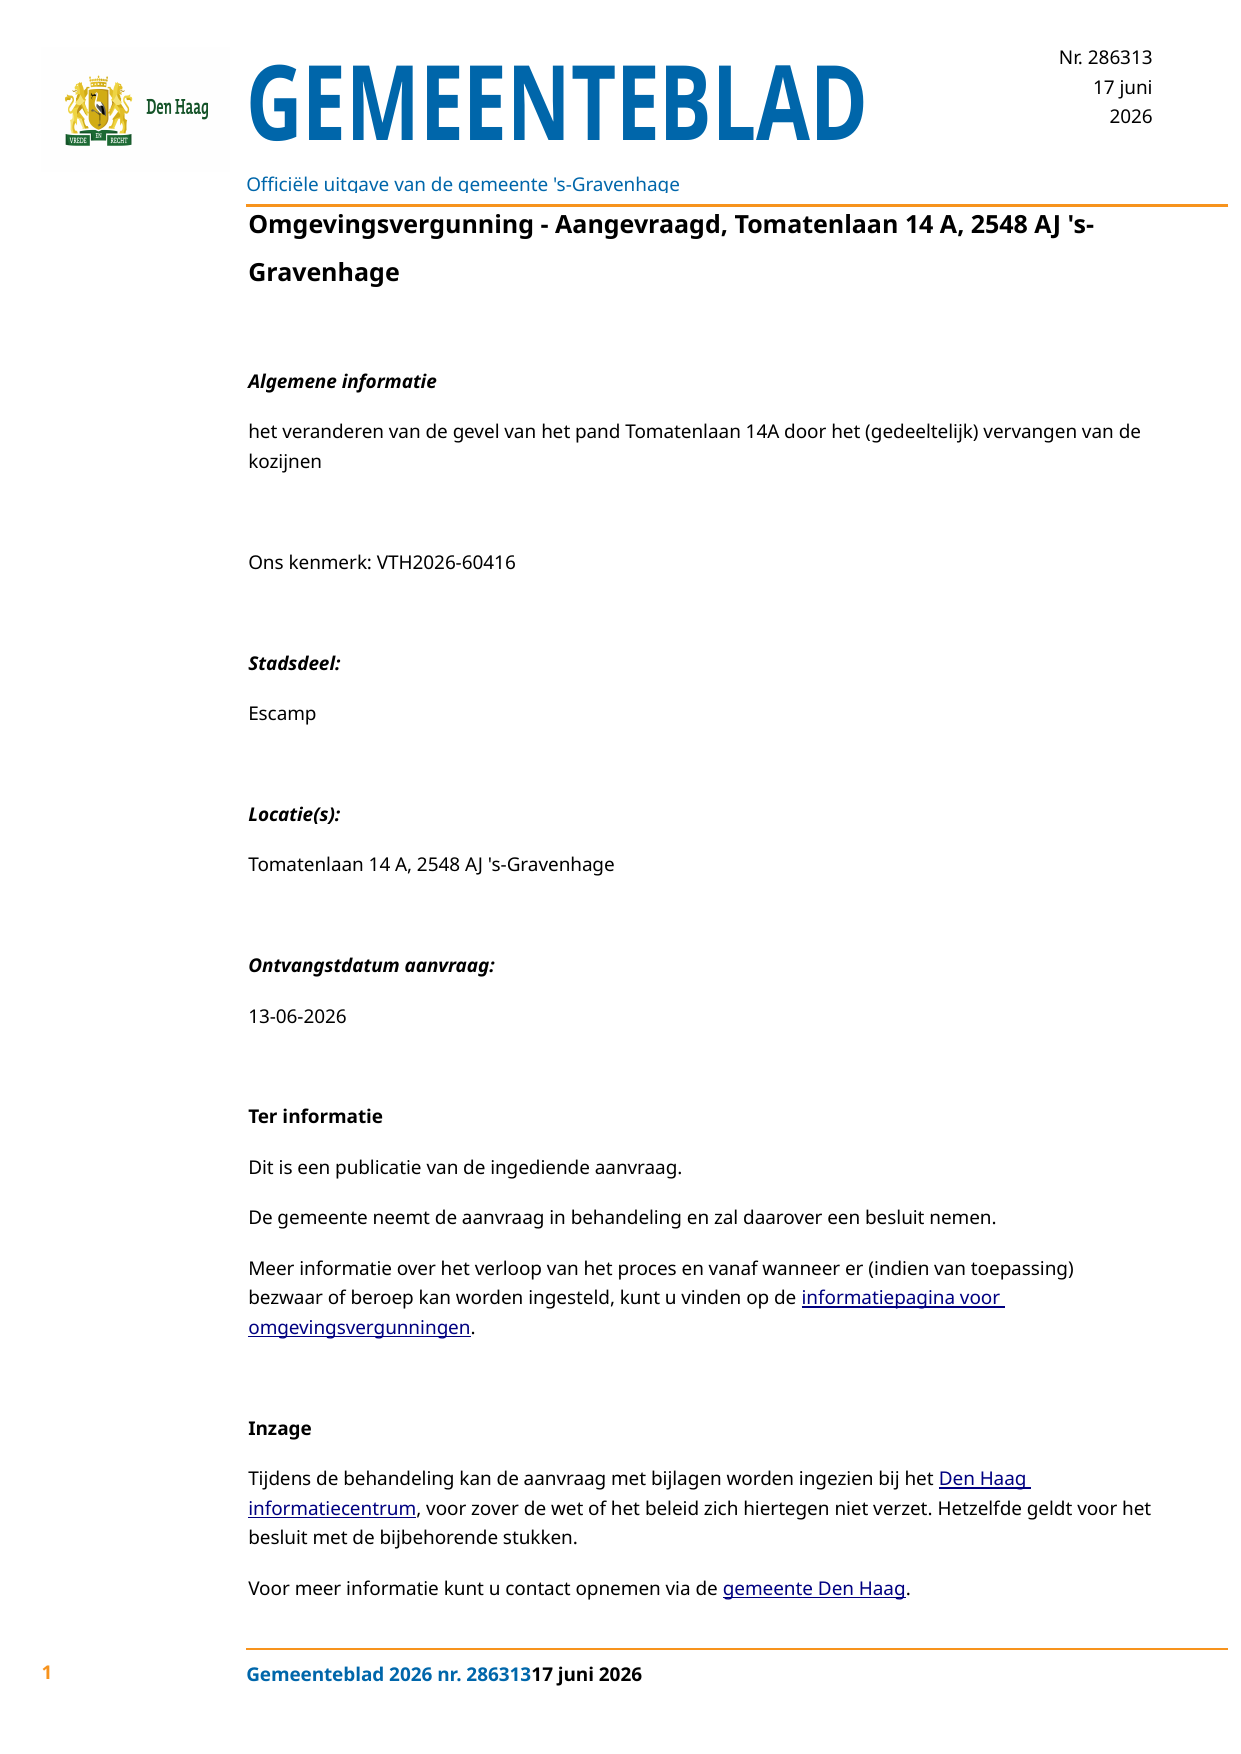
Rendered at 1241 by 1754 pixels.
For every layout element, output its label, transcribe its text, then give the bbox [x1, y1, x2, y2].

text Voor meer informatie kunt u contact opnemen via de gemeente Den Haag. [248, 1575, 1152, 1601]
text Dit is een publicatie van de ingediende aanvraag. [248, 1154, 1152, 1180]
text Tijdens de behandeling kan de aanvraag met bijlagen worden ingezien bij het Den Haag informatiecentrum, voor zover de wet of het beleid zich hiertegen niet verzet. Hetzelfde geldt voor het besluit met de bijbehorende stukken. [248, 1465, 1152, 1550]
text Locatie(s): [248, 801, 1152, 827]
text De gemeente neemt de aanvraag in behandeling en zal daarover een besluit nemen. [248, 1204, 1152, 1230]
text Inzage [248, 1415, 1152, 1441]
text Meer informatie over het verloop van het proces en vanaf wanneer er (indien van toepassing) bezwaar of beroep kan worden ingesteld, kunt u vinden op de informatiepagina voor omgevingsvergunningen. [248, 1255, 1152, 1340]
picture [41, 47, 231, 172]
text Ons kenmerk: VTH2026-60416 [248, 549, 1152, 575]
text 13-06-2026 [248, 1003, 1152, 1029]
text Ter informatie [248, 1104, 1152, 1129]
text Ontvangstdatum aanvraag: [248, 952, 1152, 978]
text Escamp [248, 700, 1152, 726]
text Stadsdeel: [248, 650, 1152, 676]
text Omgevingsvergunning - Aangevraagd, Tomatenlaan 14 A, 2548 AJ 's-Gravenhage [248, 207, 1152, 288]
text het veranderen van de gevel van het pand Tomatenlaan 14A door het (gedeeltelijk) vervangen van de kozijnen [248, 419, 1152, 474]
text Algemene informatie [248, 368, 1152, 394]
text Tomatenlaan 14 A, 2548 AJ 's-Gravenhage [248, 852, 1152, 877]
